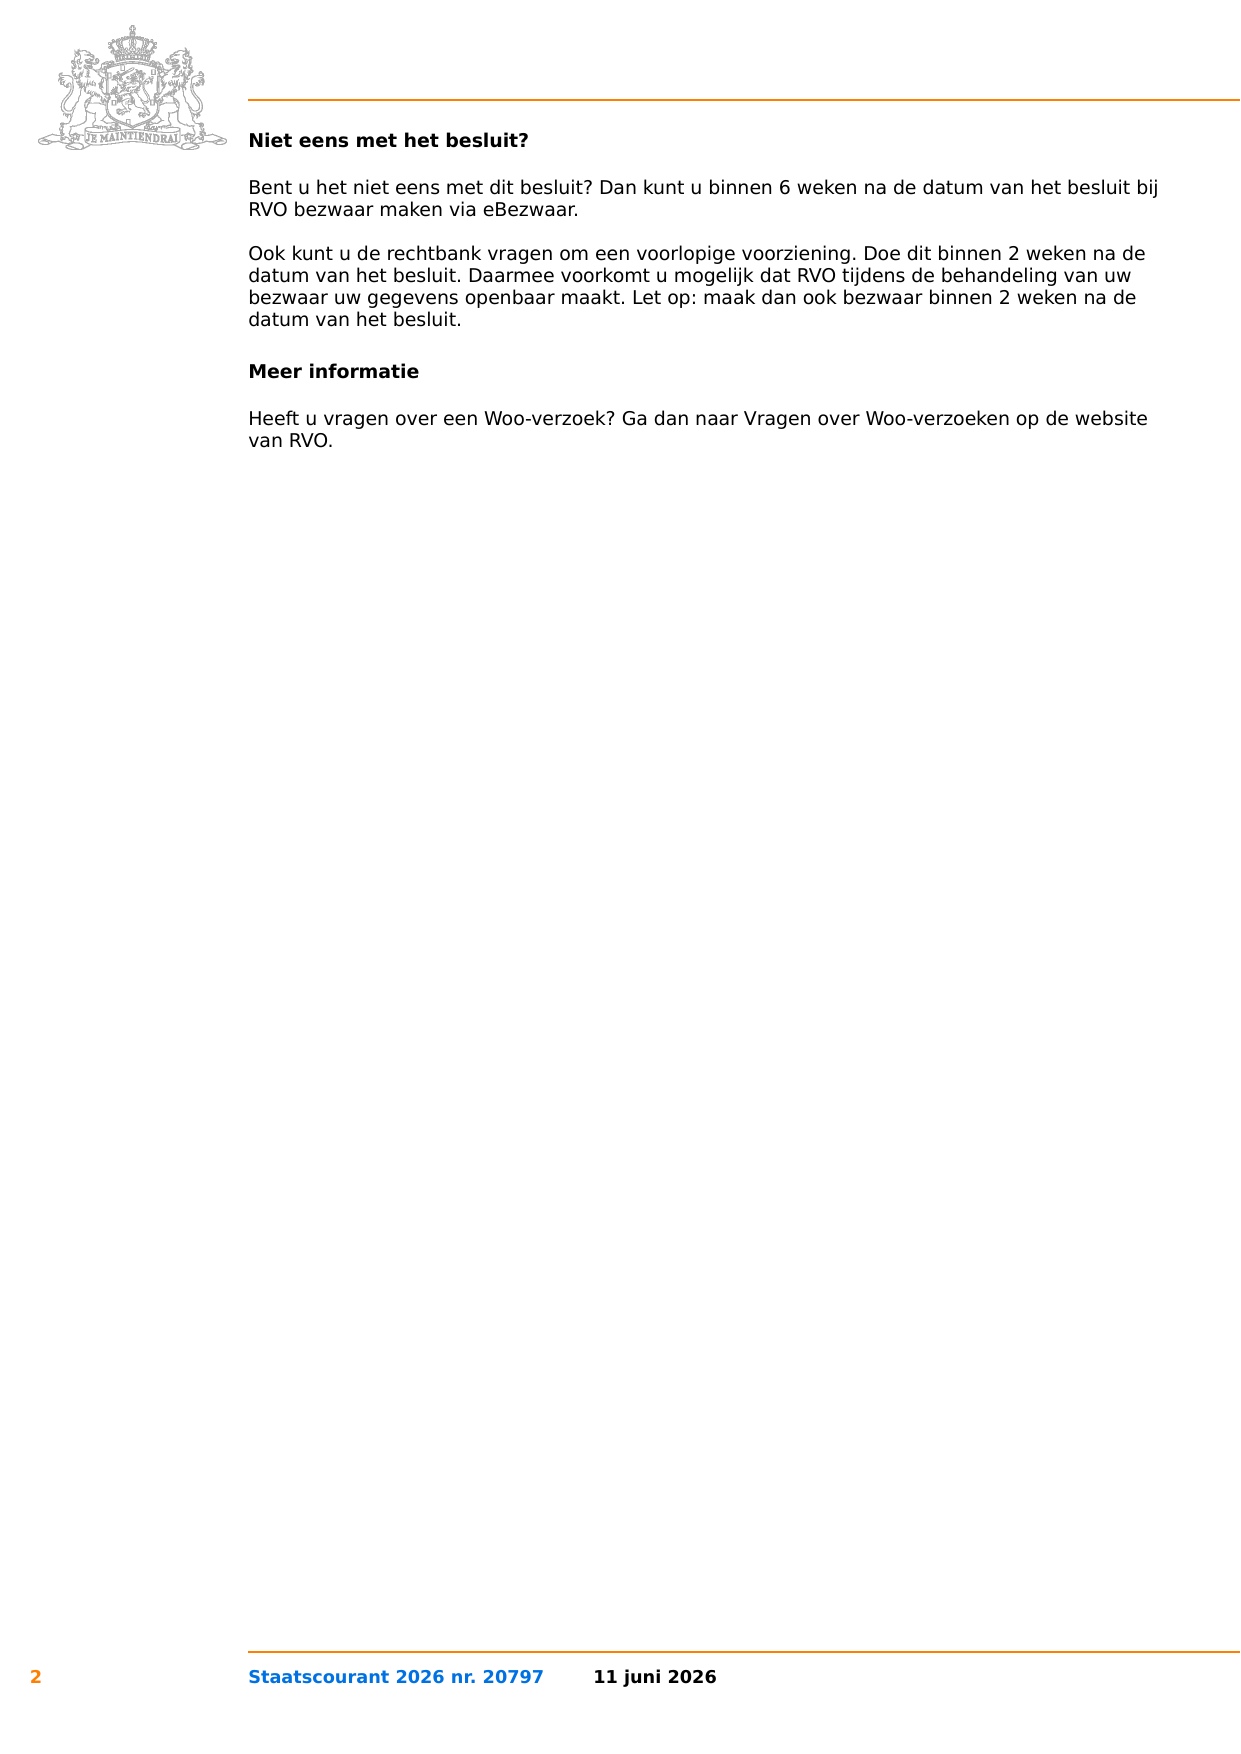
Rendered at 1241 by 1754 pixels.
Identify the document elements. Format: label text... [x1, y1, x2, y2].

subtitle Meer informatie [248, 361, 1163, 383]
subtitle Niet eens met het besluit? [248, 130, 1163, 152]
text Ook kunt u de rechtbank vragen om een voorlopige voorziening. Doe dit binnen 2 weken na de datum van het besluit. Daarmee voorkomt u mogelijk dat RVO tijdens de behandeling van uw bezwaar uw gegevens openbaar maakt. Let op: maak dan ook bezwaar binnen 2 weken na de datum van het besluit. [248, 243, 1163, 331]
text Bent u het niet eens met dit besluit? Dan kunt u binnen 6 weken na de datum van het besluit bij RVO bezwaar maken via eBezwaar. [248, 177, 1163, 221]
picture [38, 25, 227, 150]
text Heeft u vragen over een Woo-verzoek? Ga dan naar Vragen over Woo-verzoeken op de website van RVO. [248, 408, 1163, 452]
